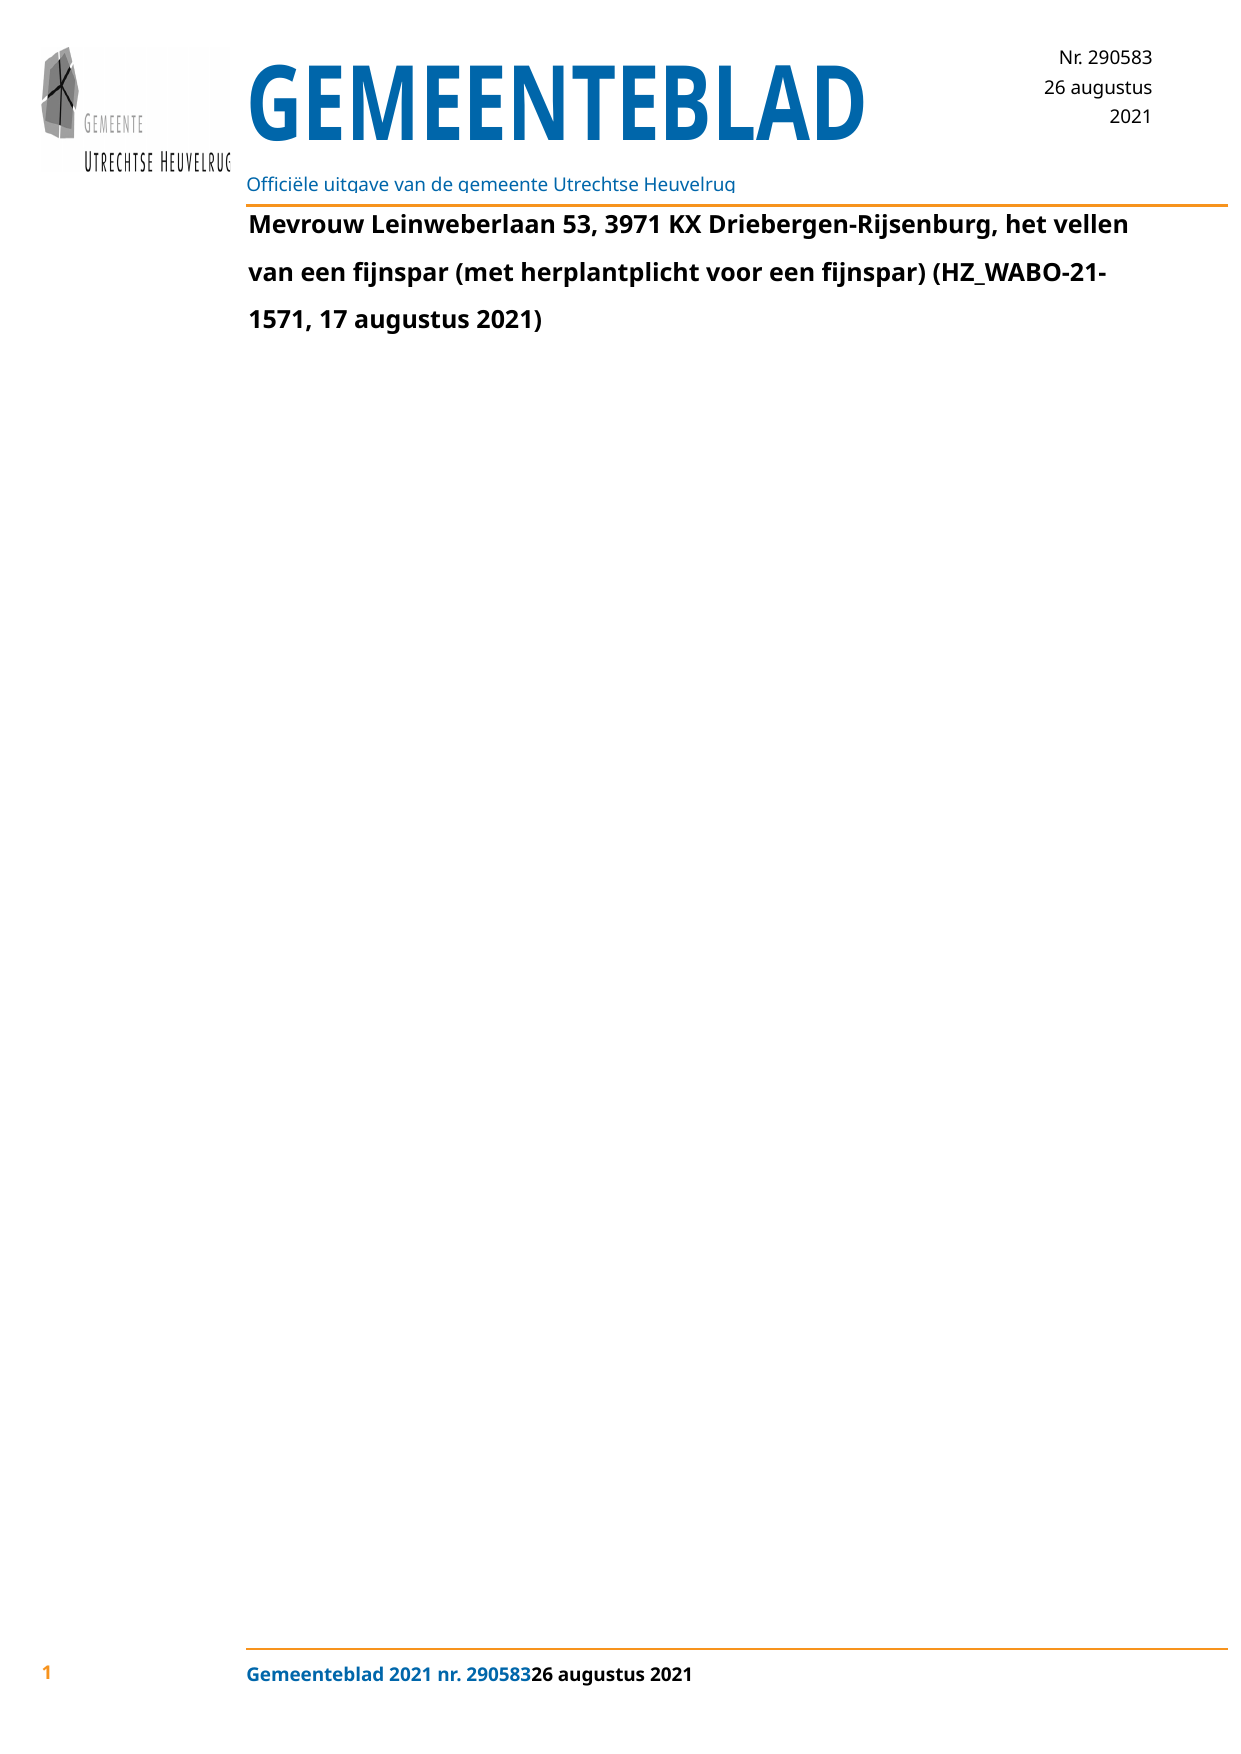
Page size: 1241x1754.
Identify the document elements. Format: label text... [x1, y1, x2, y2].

picture [41, 47, 231, 172]
text Mevrouw Leinweberlaan 53, 3971 KX Driebergen-Rijsenburg, het vellen van een fijnspar (met herplantplicht voor een fijnspar) (HZ_WABO-21-1571, 17 augustus 2021) [248, 207, 1152, 336]
